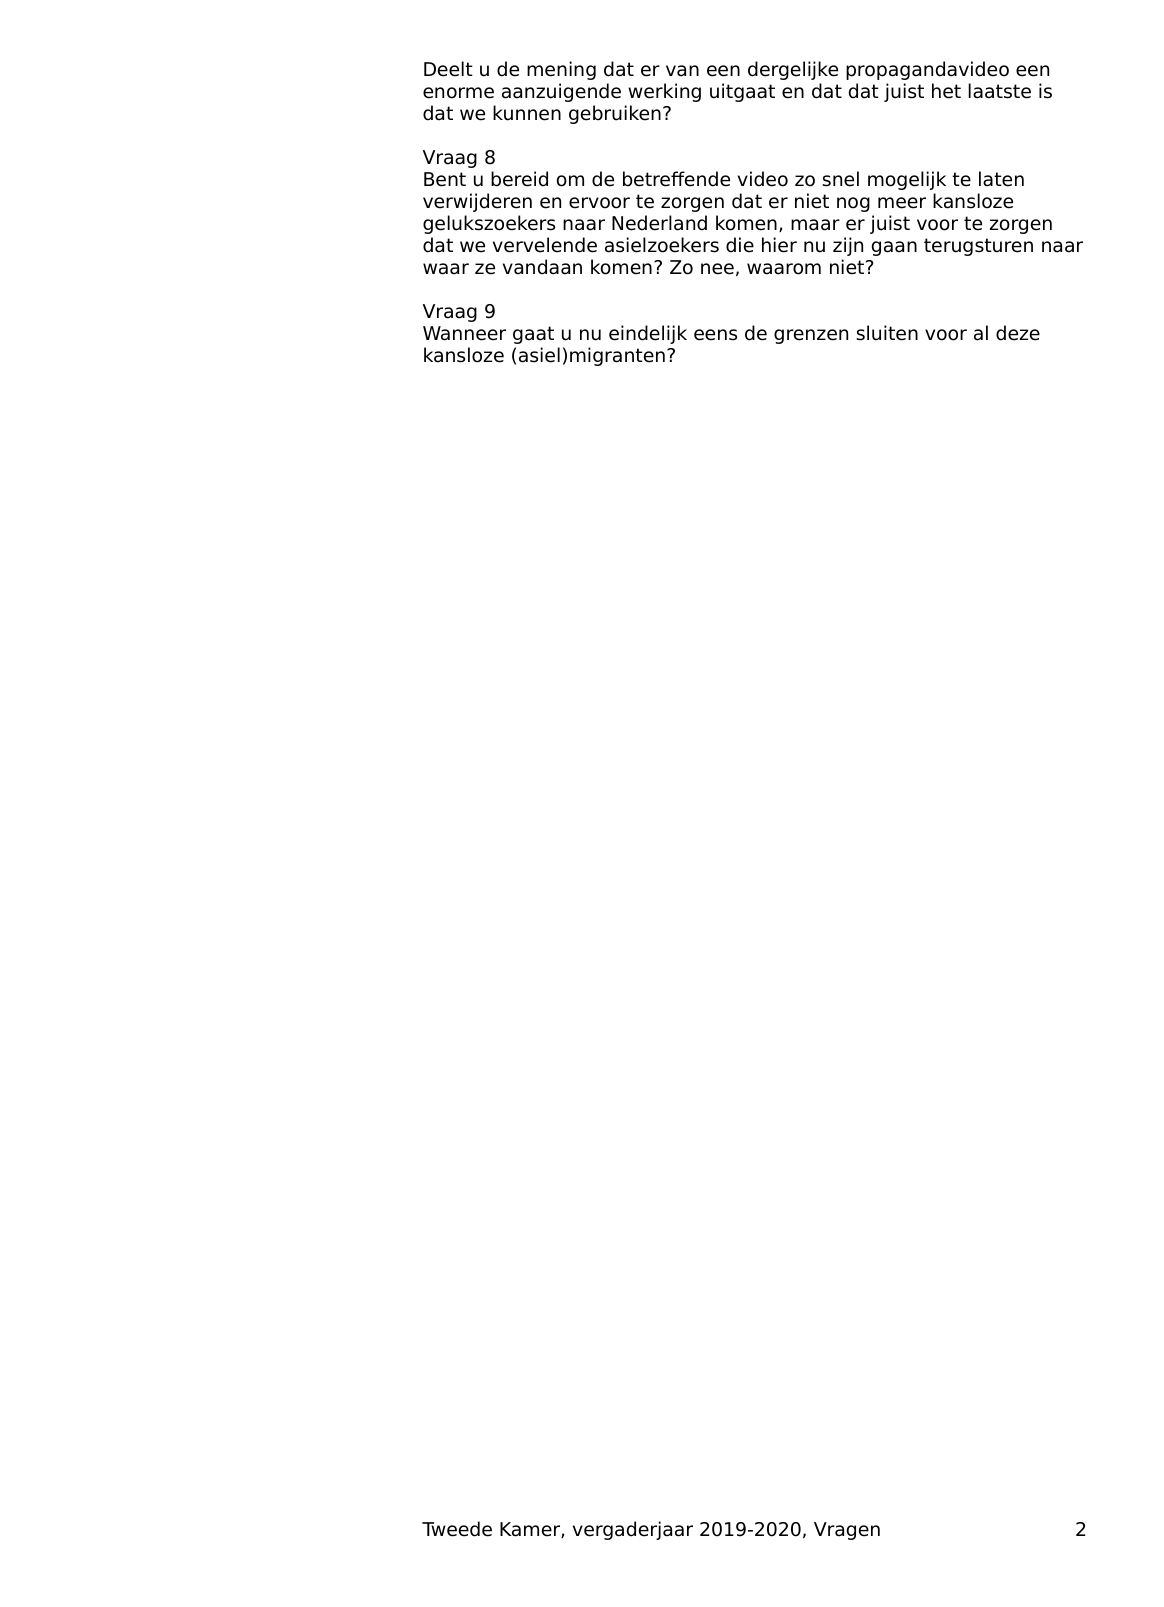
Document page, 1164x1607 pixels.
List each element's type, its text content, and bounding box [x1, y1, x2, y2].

text Deelt u de mening dat er van een dergelijke propagandavideo een enorme aanzuigende werking uitgaat en dat dat juist het laatste is dat we kunnen gebruiken? [422, 59, 1087, 125]
text Bent u bereid om de betreffende video zo snel mogelijk te laten verwijderen en ervoor te zorgen dat er niet nog meer kansloze gelukszoekers naar Nederland komen, maar er juist voor te zorgen dat we vervelende asielzoekers die hier nu zijn gaan terugsturen naar waar ze vandaan komen? Zo nee, waarom niet? [422, 169, 1087, 279]
text Wanneer gaat u nu eindelijk eens de grenzen sluiten voor al deze kansloze (asiel)migranten? [422, 323, 1087, 367]
text Vraag 9 [422, 301, 1087, 323]
text Vraag 8 [422, 147, 1087, 169]
